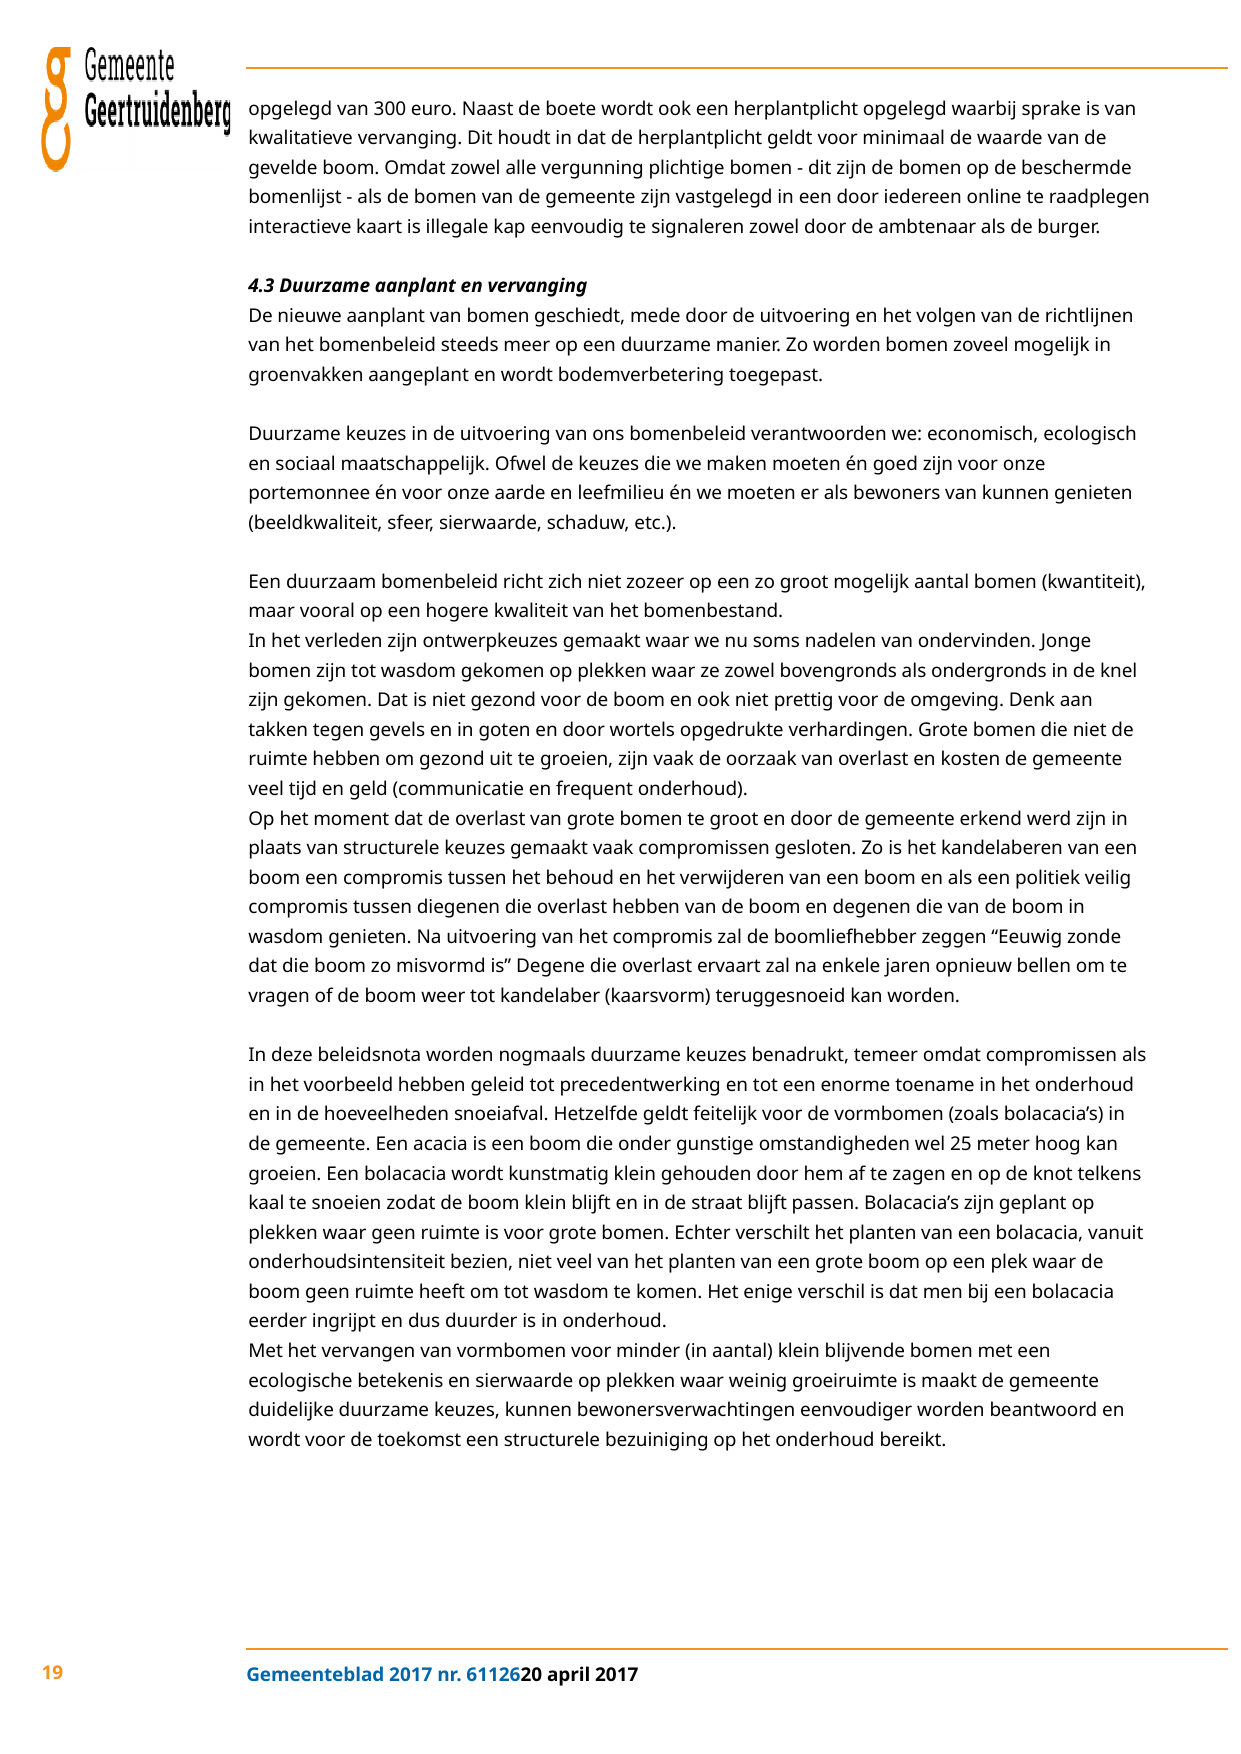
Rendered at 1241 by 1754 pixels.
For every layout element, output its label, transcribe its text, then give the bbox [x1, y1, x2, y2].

text In het verleden zijn ontwerpkeuzes gemaakt waar we nu soms nadelen van ondervinden. Jonge bomen zijn tot wasdom gekomen op plekken waar ze zowel bovengronds als ondergronds in de knel zijn gekomen. Dat is niet gezond voor de boom en ook niet prettig voor de omgeving. Denk aan takken tegen gevels en in goten en door wortels opgedrukte verhardingen. Grote bomen die niet de ruimte hebben om gezond uit te groeien, zijn vaak de oorzaak van overlast en kosten de gemeente veel tijd en geld (communicatie en frequent onderhoud). [248, 627, 1152, 801]
text Een duurzaam bomenbeleid richt zich niet zozeer op een zo groot mogelijk aantal bomen (kwantiteit), maar vooral op een hogere kwaliteit van het bomenbestand. [248, 568, 1152, 623]
text De nieuwe aanplant van bomen geschiedt, mede door de uitvoering en het volgen van de richtlijnen van het bomenbeleid steeds meer op een duurzame manier. Zo worden bomen zoveel mogelijk in groenvakken aangeplant en wordt bodemverbetering toegepast. [248, 302, 1152, 387]
text opgelegd van 300 euro. Naast de boete wordt ook een herplantplicht opgelegd waarbij sprake is van kwalitatieve vervanging. Dit houdt in dat de herplantplicht geldt voor minimaal de waarde van de gevelde boom. Omdat zowel alle vergunning plichtige bomen - dit zijn de bomen op de beschermde bomenlijst - als de bomen van de gemeente zijn vastgelegd in een door iedereen online te raadplegen interactieve kaart is illegale kap eenvoudig te signaleren zowel door de ambtenaar als de burger. [248, 95, 1152, 239]
text 4.3 Duurzame aanplant en vervanging [248, 272, 1152, 298]
text In deze beleidsnota worden nogmaals duurzame keuzes benadrukt, temeer omdat compromissen als in het voorbeeld hebben geleid tot precedentwerking en tot een enorme toename in het onderhoud en in de hoeveelheden snoeiafval. Hetzelfde geldt feitelijk voor de vormbomen (zoals bolacacia’s) in de gemeente. Een acacia is een boom die onder gunstige omstandigheden wel 25 meter hoog kan groeien. Een bolacacia wordt kunstmatig klein gehouden door hem af te zagen en op de knot telkens kaal te snoeien zodat de boom klein blijft en in de straat blijft passen. Bolacacia’s zijn geplant op plekken waar geen ruimte is voor grote bomen. Echter verschilt het planten van een bolacacia, vanuit onderhoudsintensiteit bezien, niet veel van het planten van een grote boom op een plek waar de boom geen ruimte heeft om tot wasdom te komen. Het enige verschil is dat men bij een bolacacia eerder ingrijpt en dus duurder is in onderhoud. [248, 1041, 1152, 1333]
text Op het moment dat de overlast van grote bomen te groot en door de gemeente erkend werd zijn in plaats van structurele keuzes gemaakt vaak compromissen gesloten. Zo is het kandelaberen van een boom een compromis tussen het behoud en het verwijderen van een boom en als een politiek veilig compromis tussen diegenen die overlast hebben van de boom en degenen die van de boom in wasdom genieten. Na uitvoering van het compromis zal de boomliefhebber zeggen “Eeuwig zonde dat die boom zo misvormd is” Degene die overlast ervaart zal na enkele jaren opnieuw bellen om te vragen of de boom weer tot kandelaber (kaarsvorm) teruggesnoeid kan worden. [248, 805, 1152, 1008]
text Duurzame keuzes in de uitvoering van ons bomenbeleid verantwoorden we: economisch, ecologisch en sociaal maatschappelijk. Ofwel de keuzes die we maken moeten én goed zijn voor onze portemonnee én voor onze aarde en leefmilieu én we moeten er als bewoners van kunnen genieten (beeldkwaliteit, sfeer, sierwaarde, schaduw, etc.). [248, 420, 1152, 535]
picture [41, 47, 231, 172]
text Met het vervangen van vormbomen voor minder (in aantal) klein blijvende bomen met een ecologische betekenis en sierwaarde op plekken waar weinig groeiruimte is maakt de gemeente duidelijke duurzame keuzes, kunnen bewonersverwachtingen eenvoudiger worden beantwoord en wordt voor de toekomst een structurele bezuiniging op het onderhoud bereikt. [248, 1337, 1152, 1452]
